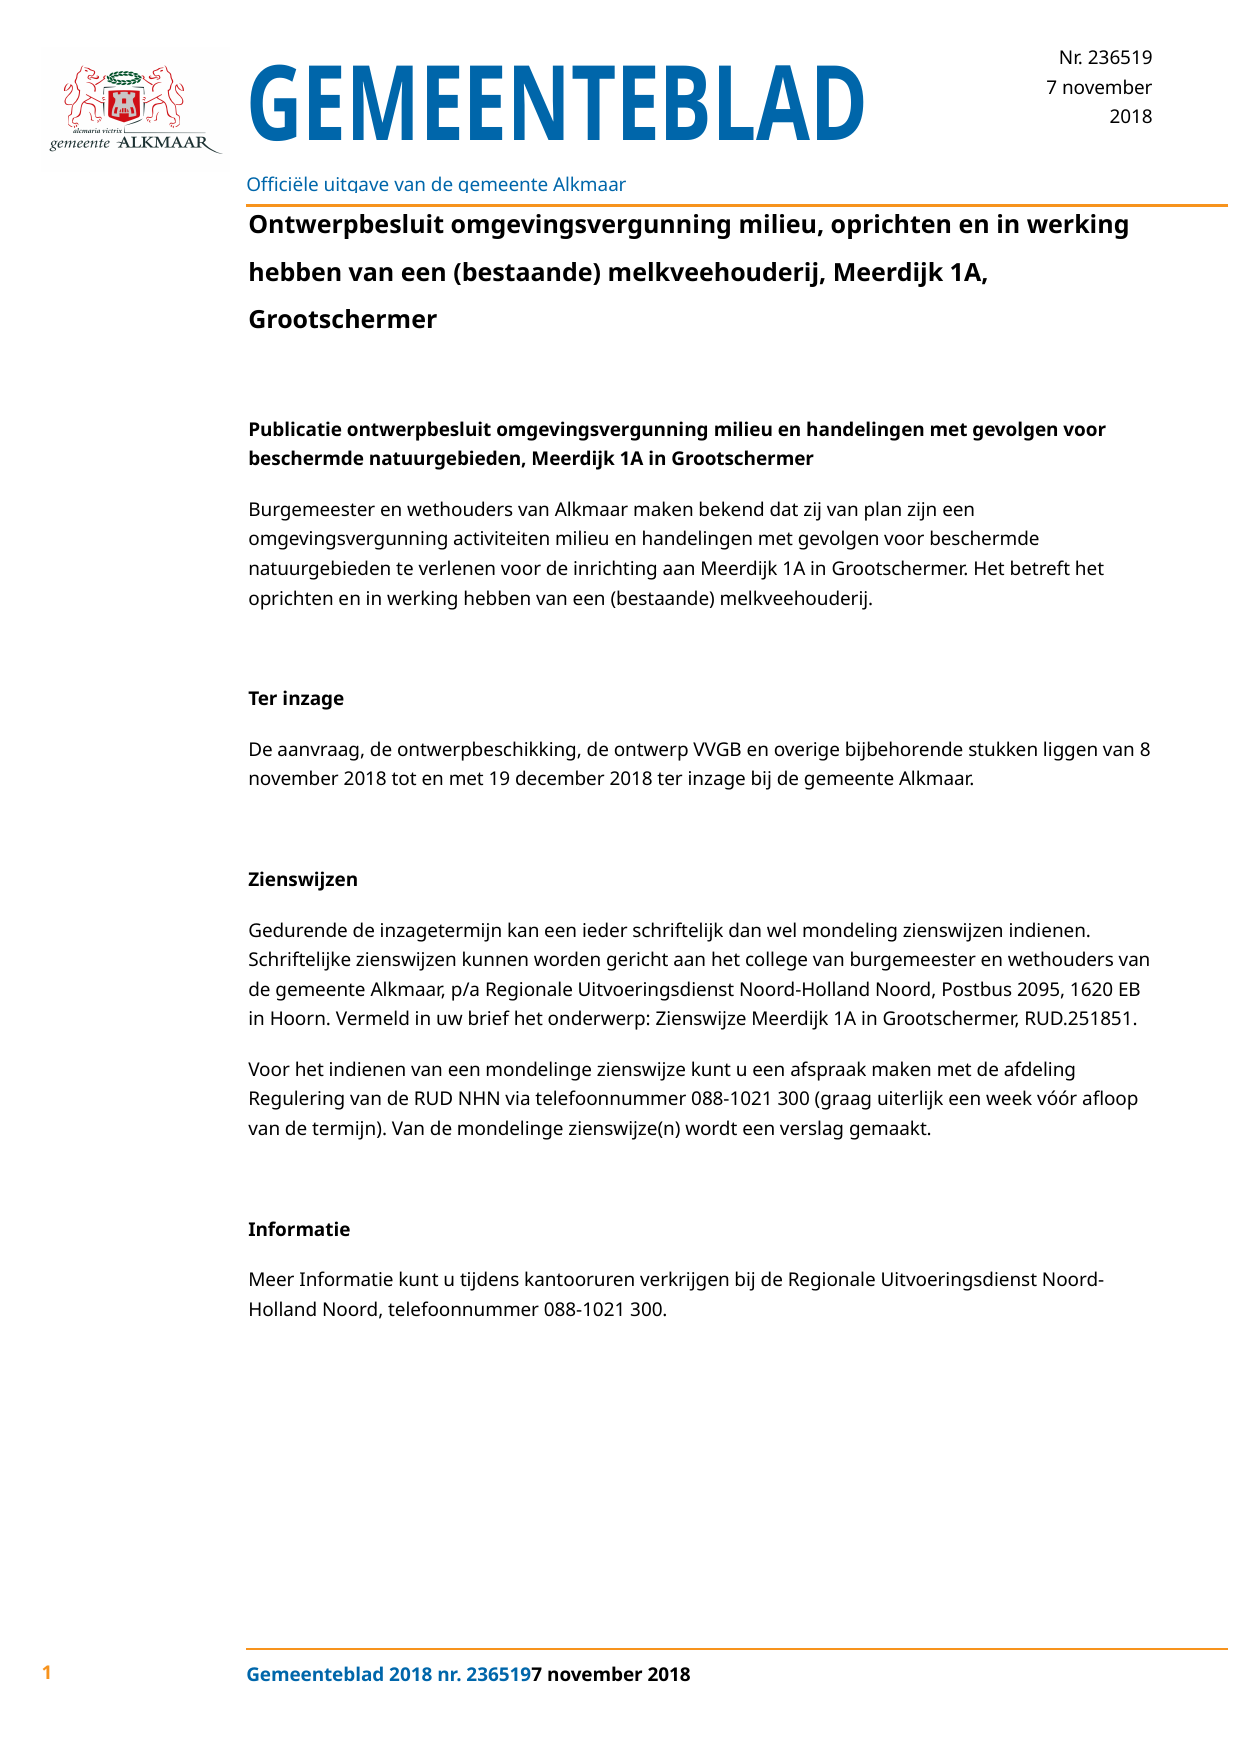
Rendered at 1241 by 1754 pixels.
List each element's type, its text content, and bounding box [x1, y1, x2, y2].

text Ontwerpbesluit omgevingsvergunning milieu, oprichten en in werking hebben van een (bestaande) melkveehouderij, Meerdijk 1A, Grootschermer [248, 207, 1152, 336]
text Zienswijzen [248, 866, 1152, 892]
text Informatie [248, 1216, 1152, 1242]
text De aanvraag, de ontwerpbeschikking, de ontwerp VVGB en overige bijbehorende stukken liggen van 8 november 2018 tot en met 19 december 2018 ter inzage bij de gemeente Alkmaar. [248, 736, 1152, 791]
picture [41, 47, 231, 172]
text Ter inzage [248, 686, 1152, 711]
text Burgemeester en wethouders van Alkmaar maken bekend dat zij van plan zijn een omgevingsvergunning activiteiten milieu en handelingen met gevolgen voor beschermde natuurgebieden te verlenen voor de inrichting aan Meerdijk 1A in Grootschermer. Het betreft het oprichten en in werking hebben van een (bestaande) melkveehouderij. [248, 496, 1152, 610]
text Voor het indienen van een mondelinge zienswijze kunt u een afspraak maken met de afdeling Regulering van de RUD NHN via telefoonnummer 088-1021 300 (graag uiterlijk een week vóór afloop van de termijn). Van de mondelinge zienswijze(n) wordt een verslag gemaakt. [248, 1056, 1152, 1141]
text Publicatie ontwerpbesluit omgevingsvergunning milieu en handelingen met gevolgen voor beschermde natuurgebieden, Meerdijk 1A in Grootschermer [248, 416, 1152, 471]
text Gedurende de inzagetermijn kan een ieder schriftelijk dan wel mondeling zienswijzen indienen. Schriftelijke zienswijzen kunnen worden gericht aan het college van burgemeester en wethouders van de gemeente Alkmaar, p/a Regionale Uitvoeringsdienst Noord-Holland Noord, Postbus 2095, 1620 EB in Hoorn. Vermeld in uw brief het onderwerp: Zienswijze Meerdijk 1A in Grootschermer, RUD.251851. [248, 917, 1152, 1031]
text Meer Informatie kunt u tijdens kantooruren verkrijgen bij de Regionale Uitvoeringsdienst Noord-Holland Noord, telefoonnummer 088-1021 300. [248, 1266, 1152, 1322]
